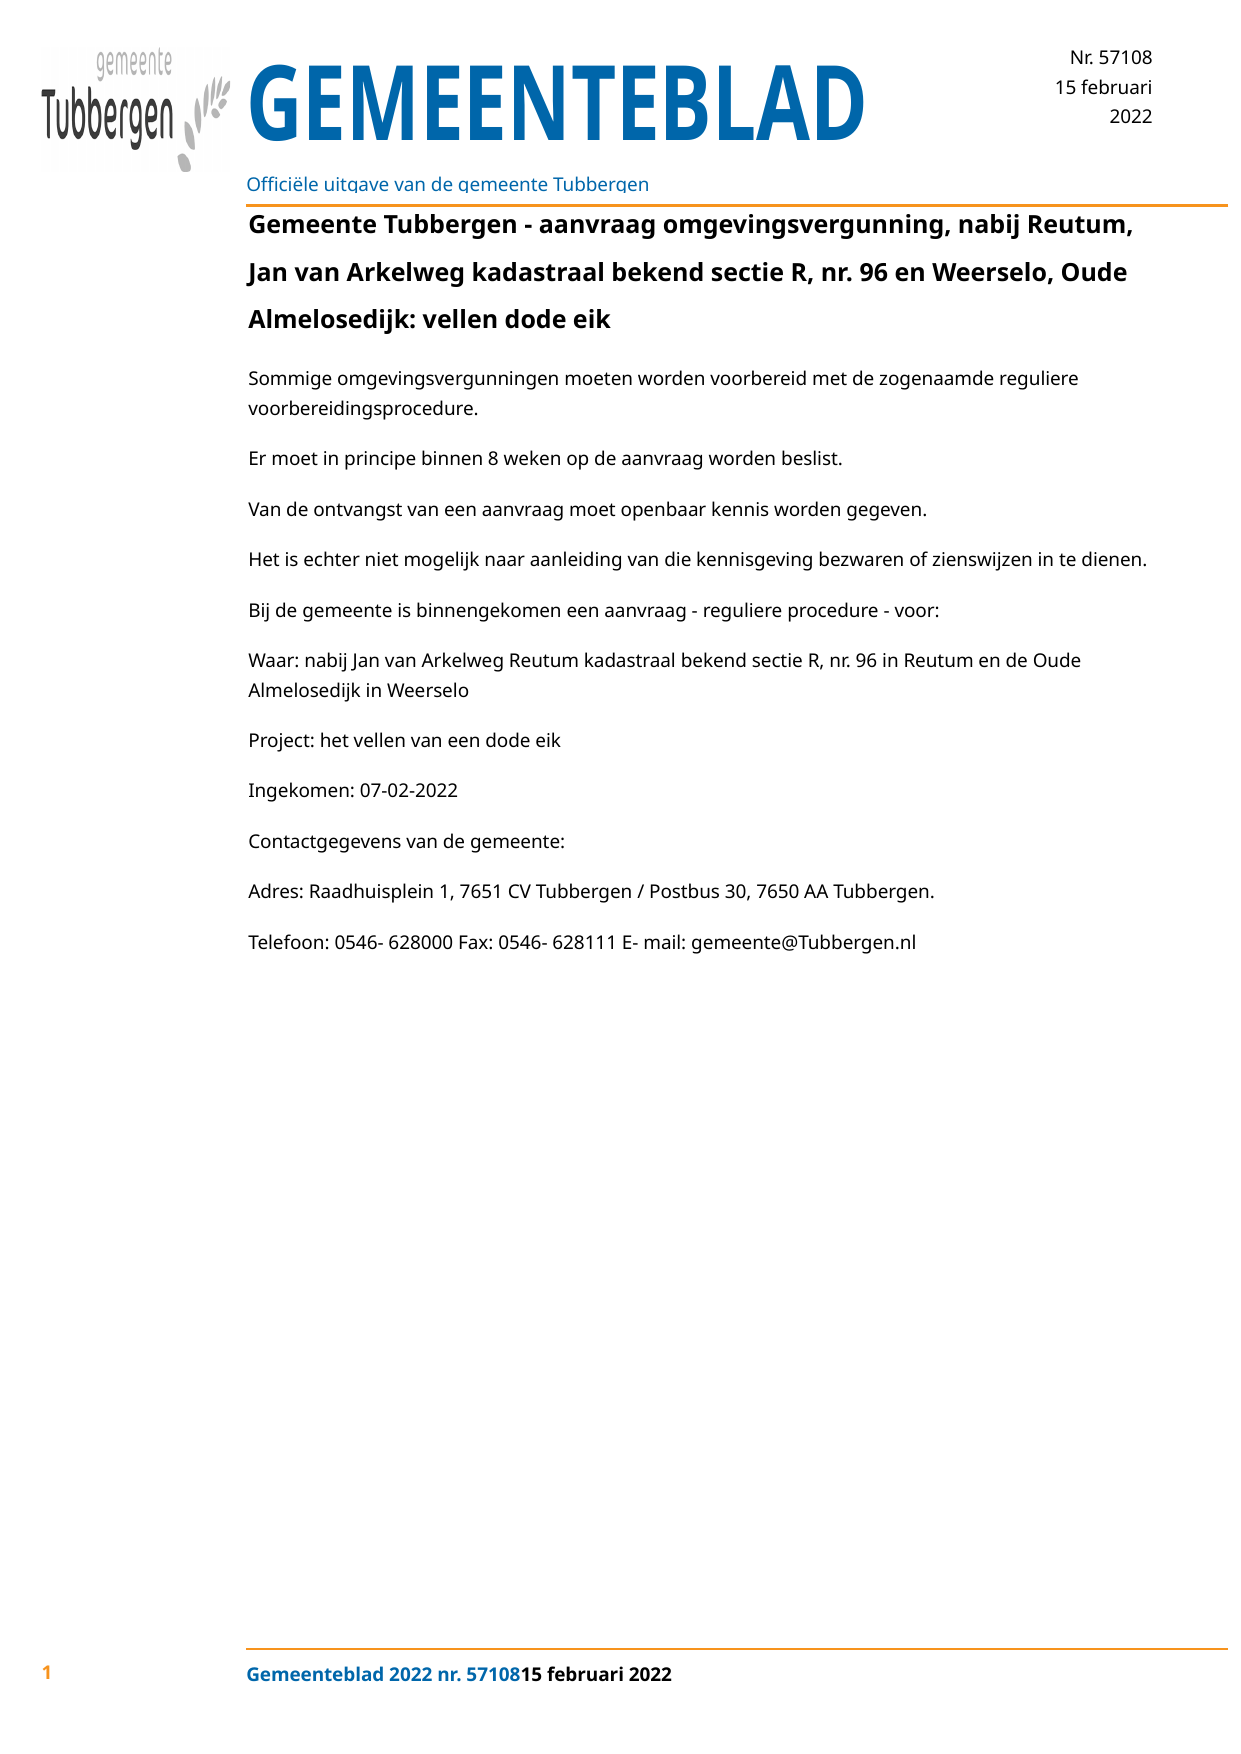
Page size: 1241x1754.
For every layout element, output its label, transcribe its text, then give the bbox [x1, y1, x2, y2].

text Het is echter niet mogelijk naar aanleiding van die kennisgeving bezwaren of zienswijzen in te dienen. [248, 546, 1152, 572]
text Ingekomen: 07-02-2022 [248, 778, 1152, 803]
text Er moet in principe binnen 8 weken op de aanvraag worden beslist. [248, 446, 1152, 471]
text Sommige omgevingsvergunningen moeten worden voorbereid met de zogenaamde reguliere voorbereidingsprocedure. [248, 366, 1152, 421]
text Project: het vellen van een dode eik [248, 727, 1152, 753]
text Waar: nabij Jan van Arkelweg Reutum kadastraal bekend sectie R, nr. 96 in Reutum en de Oude Almelosedijk in Weerselo [248, 647, 1152, 702]
text Contactgegevens van de gemeente: [248, 828, 1152, 854]
picture [41, 47, 231, 172]
text Gemeente Tubbergen - aanvraag omgevingsvergunning, nabij Reutum, Jan van Arkelweg kadastraal bekend sectie R, nr. 96 en Weerselo, Oude Almelosedijk: vellen dode eik [248, 207, 1152, 336]
text Bij de gemeente is binnengekomen een aanvraag - reguliere procedure - voor: [248, 597, 1152, 622]
text Telefoon: 0546- 628000 Fax: 0546- 628111 E- mail: gemeente@Tubbergen.nl [248, 929, 1152, 954]
text Adres: Raadhuisplein 1, 7651 CV Tubbergen / Postbus 30, 7650 AA Tubbergen. [248, 878, 1152, 904]
text Van de ontvangst van een aanvraag moet openbaar kennis worden gegeven. [248, 496, 1152, 522]
